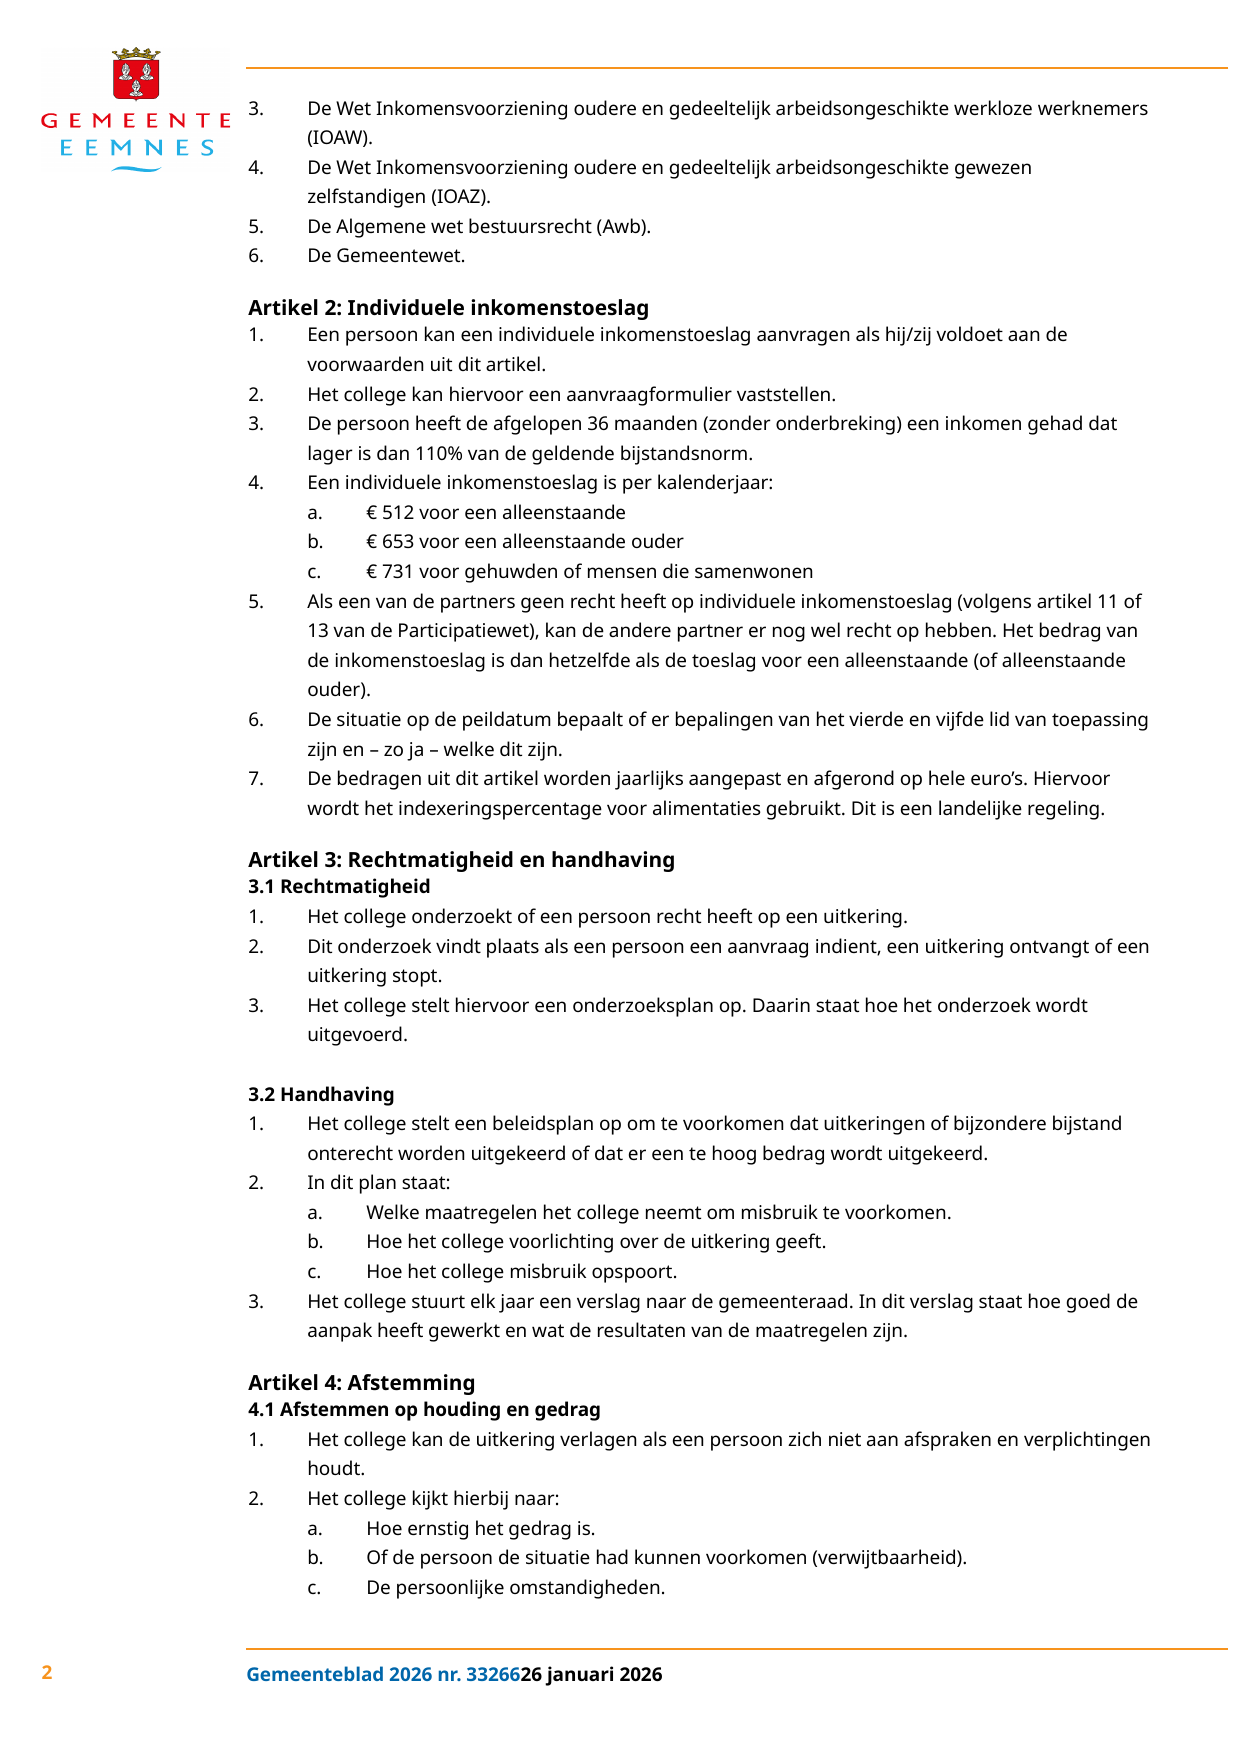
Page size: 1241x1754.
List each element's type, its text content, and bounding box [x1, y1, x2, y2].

list De Wet Inkomensvoorziening oudere en gedeeltelijk arbeidsongeschikte gewezen zelfstandigen (IOAZ). [248, 154, 1152, 209]
list Dit onderzoek vindt plaats als een persoon een aanvraag indient, een uitkering ontvangt of een uitkering stopt. [248, 933, 1152, 988]
list € 512 voor een alleenstaande [307, 499, 1152, 525]
list De Algemene wet bestuursrecht (Awb). [248, 213, 1152, 239]
text Artikel 4: Afstemming [248, 1368, 1152, 1396]
list Het college kijkt hierbij naar: [248, 1485, 1152, 1511]
list € 731 voor gehuwden of mensen die samenwonen [307, 558, 1152, 584]
list De situatie op de peildatum bepaalt of er bepalingen van het vierde en vijfde lid van toepassing zijn en – zo ja – welke dit zijn. [248, 706, 1152, 761]
list Hoe het college misbruik opspoort. [307, 1258, 1152, 1284]
list Een individuele inkomenstoeslag is per kalenderjaar: [248, 469, 1152, 495]
text 3.2 Handhaving [248, 1081, 1152, 1107]
text Artikel 2: Individuele inkomenstoeslag [248, 293, 1152, 322]
list Het college stelt een beleidsplan op om te voorkomen dat uitkeringen of bijzondere bijstand onterecht worden uitgekeerd of dat er een te hoog bedrag wordt uitgekeerd. [248, 1110, 1152, 1166]
list Het college onderzoekt of een persoon recht heeft op een uitkering. [248, 903, 1152, 929]
list Welke maatregelen het college neemt om misbruik te voorkomen. [307, 1199, 1152, 1225]
list Als een van de partners geen recht heeft op individuele inkomenstoeslag (volgens artikel 11 of 13 van de Participatiewet), kan de andere partner er nog wel recht op hebben. Het bedrag van de inkomenstoeslag is dan hetzelfde als de toeslag voor een alleenstaande (of alleenstaande ouder). [248, 588, 1152, 702]
list Of de persoon de situatie had kunnen voorkomen (verwijtbaarheid). [307, 1544, 1152, 1570]
list € 653 voor een alleenstaande ouder [307, 529, 1152, 554]
picture [41, 47, 231, 172]
list Hoe het college voorlichting over de uitkering geeft. [307, 1229, 1152, 1254]
text 4.1 Afstemmen op houding en gedrag [248, 1396, 1152, 1422]
list De persoonlijke omstandigheden. [307, 1574, 1152, 1599]
list De Wet Inkomensvoorziening oudere en gedeeltelijk arbeidsongeschikte werkloze werknemers (IOAW). [248, 95, 1152, 150]
list Het college kan de uitkering verlagen als een persoon zich niet aan afspraken en verplichtingen houdt. [248, 1426, 1152, 1481]
list De bedragen uit dit artikel worden jaarlijks aangepast en afgerond op hele euro’s. Hiervoor wordt het indexeringspercentage voor alimentaties gebruikt. Dit is een landelijke regeling. [248, 765, 1152, 821]
list De persoon heeft de afgelopen 36 maanden (zonder onderbreking) een inkomen gehad dat lager is dan 110% van de geldende bijstandsnorm. [248, 410, 1152, 466]
text Artikel 3: Rechtmatigheid en handhaving [248, 845, 1152, 874]
list Hoe ernstig het gedrag is. [307, 1515, 1152, 1540]
list Een persoon kan een individuele inkomenstoeslag aanvragen als hij/zij voldoet aan de voorwaarden uit dit artikel. [248, 322, 1152, 377]
list De Gemeentewet. [248, 243, 1152, 268]
list In dit plan staat: [248, 1169, 1152, 1195]
list Het college kan hiervoor een aanvraagformulier vaststellen. [248, 381, 1152, 406]
list Het college stelt hiervoor een onderzoeksplan op. Daarin staat hoe het onderzoek wordt uitgevoerd. [248, 992, 1152, 1047]
list Het college stuurt elk jaar een verslag naar de gemeenteraad. In dit verslag staat hoe goed de aanpak heeft gewerkt en wat de resultaten van de maatregelen zijn. [248, 1288, 1152, 1343]
text 3.1 Rechtmatigheid [248, 874, 1152, 899]
